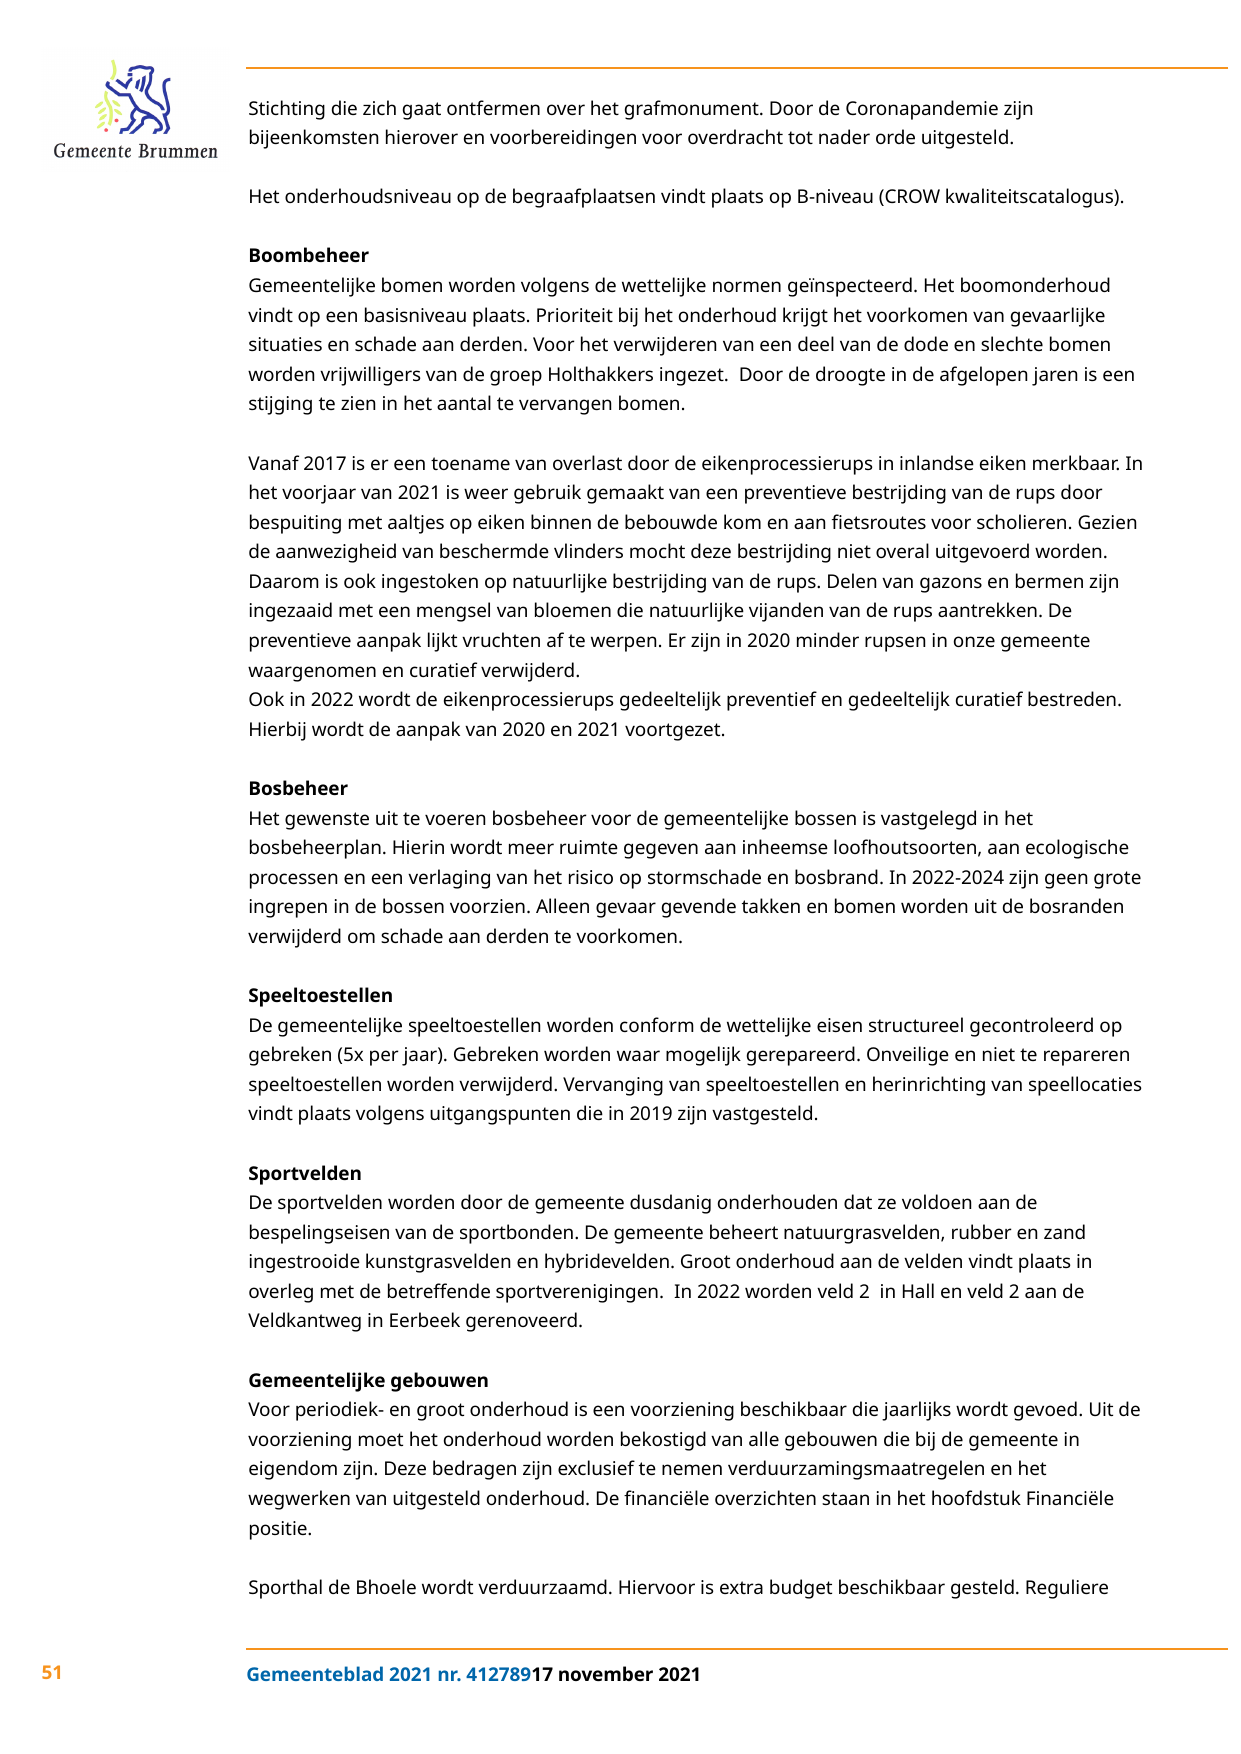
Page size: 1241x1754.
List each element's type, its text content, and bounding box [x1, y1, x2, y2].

picture [41, 47, 231, 172]
text Ook in 2022 wordt de eikenprocessierups gedeeltelijk preventief en gedeeltelijk curatief bestreden. Hierbij wordt de aanpak van 2020 en 2021 voortgezet. [248, 686, 1152, 742]
text Sportvelden [248, 1160, 1152, 1186]
text Bosbeheer [248, 775, 1152, 801]
text Gemeentelijke gebouwen [248, 1367, 1152, 1393]
text Voor periodiek- en groot onderhoud is een voorziening beschikbaar die jaarlijks wordt gevoed. Uit de voorziening moet het onderhoud worden bekostigd van alle gebouwen die bij de gemeente in eigendom zijn. Deze bedragen zijn exclusief te nemen verduurzamingsmaatregelen en het wegwerken van uitgesteld onderhoud. De financiële overzichten staan in het hoofdstuk Financiële positie. [248, 1396, 1152, 1541]
text De gemeentelijke speeltoestellen worden conform de wettelijke eisen structureel gecontroleerd op gebreken (5x per jaar). Gebreken worden waar mogelijk gerepareerd. Onveilige en niet te repareren speeltoestellen worden verwijderd. Vervanging van speeltoestellen en herinrichting van speellocaties vindt plaats volgens uitgangspunten die in 2019 zijn vastgesteld. [248, 1012, 1152, 1126]
text Gemeentelijke bomen worden volgens de wettelijke normen geïnspecteerd. Het boomonderhoud vindt op een basisniveau plaats. Prioriteit bij het onderhoud krijgt het voorkomen van gevaarlijke situaties en schade aan derden. Voor het verwijderen van een deel van de dode en slechte bomen worden vrijwilligers van de groep Holthakkers ingezet. Door de droogte in de afgelopen jaren is een stijging te zien in het aantal te vervangen bomen. [248, 272, 1152, 416]
text Het onderhoudsniveau op de begraafplaatsen vindt plaats op B-niveau (CROW kwaliteitscatalogus). [248, 183, 1152, 209]
text Speeltoestellen [248, 982, 1152, 1008]
text Het gewenste uit te voeren bosbeheer voor de gemeentelijke bossen is vastgelegd in het bosbeheerplan. Hierin wordt meer ruimte gegeven aan inheemse loofhoutsoorten, aan ecologische processen en een verlaging van het risico op stormschade en bosbrand. In 2022-2024 zijn geen grote ingrepen in de bossen voorzien. Alleen gevaar gevende takken en bomen worden uit de bosranden verwijderd om schade aan derden te voorkomen. [248, 805, 1152, 949]
text Vanaf 2017 is er een toename van overlast door de eikenprocessierups in inlandse eiken merkbaar. In het voorjaar van 2021 is weer gebruik gemaakt van een preventieve bestrijding van de rups door bespuiting met aaltjes op eiken binnen de bebouwde kom en aan fietsroutes voor scholieren. Gezien de aanwezigheid van beschermde vlinders mocht deze bestrijding niet overal uitgevoerd worden. Daarom is ook ingestoken op natuurlijke bestrijding van de rups. Delen van gazons en bermen zijn ingezaaid met een mengsel van bloemen die natuurlijke vijanden van de rups aantrekken. De preventieve aanpak lijkt vruchten af te werpen. Er zijn in 2020 minder rupsen in onze gemeente waargenomen en curatief verwijderd. [248, 450, 1152, 683]
text Stichting die zich gaat ontfermen over het grafmonument. Door de Coronapandemie zijn bijeenkomsten hierover en voorbereidingen voor overdracht tot nader orde uitgesteld. [248, 95, 1152, 150]
text De sportvelden worden door de gemeente dusdanig onderhouden dat ze voldoen aan de bespelingseisen van de sportbonden. De gemeente beheert natuurgrasvelden, rubber en zand ingestrooide kunstgrasvelden en hybridevelden. Groot onderhoud aan de velden vindt plaats in overleg met de betreffende sportverenigingen. In 2022 worden veld 2 in Hall en veld 2 aan de Veldkantweg in Eerbeek gerenoveerd. [248, 1189, 1152, 1333]
text Sporthal de Bhoele wordt verduurzaamd. Hiervoor is extra budget beschikbaar gesteld. Reguliere [248, 1574, 1152, 1600]
text Boombeheer [248, 243, 1152, 268]
